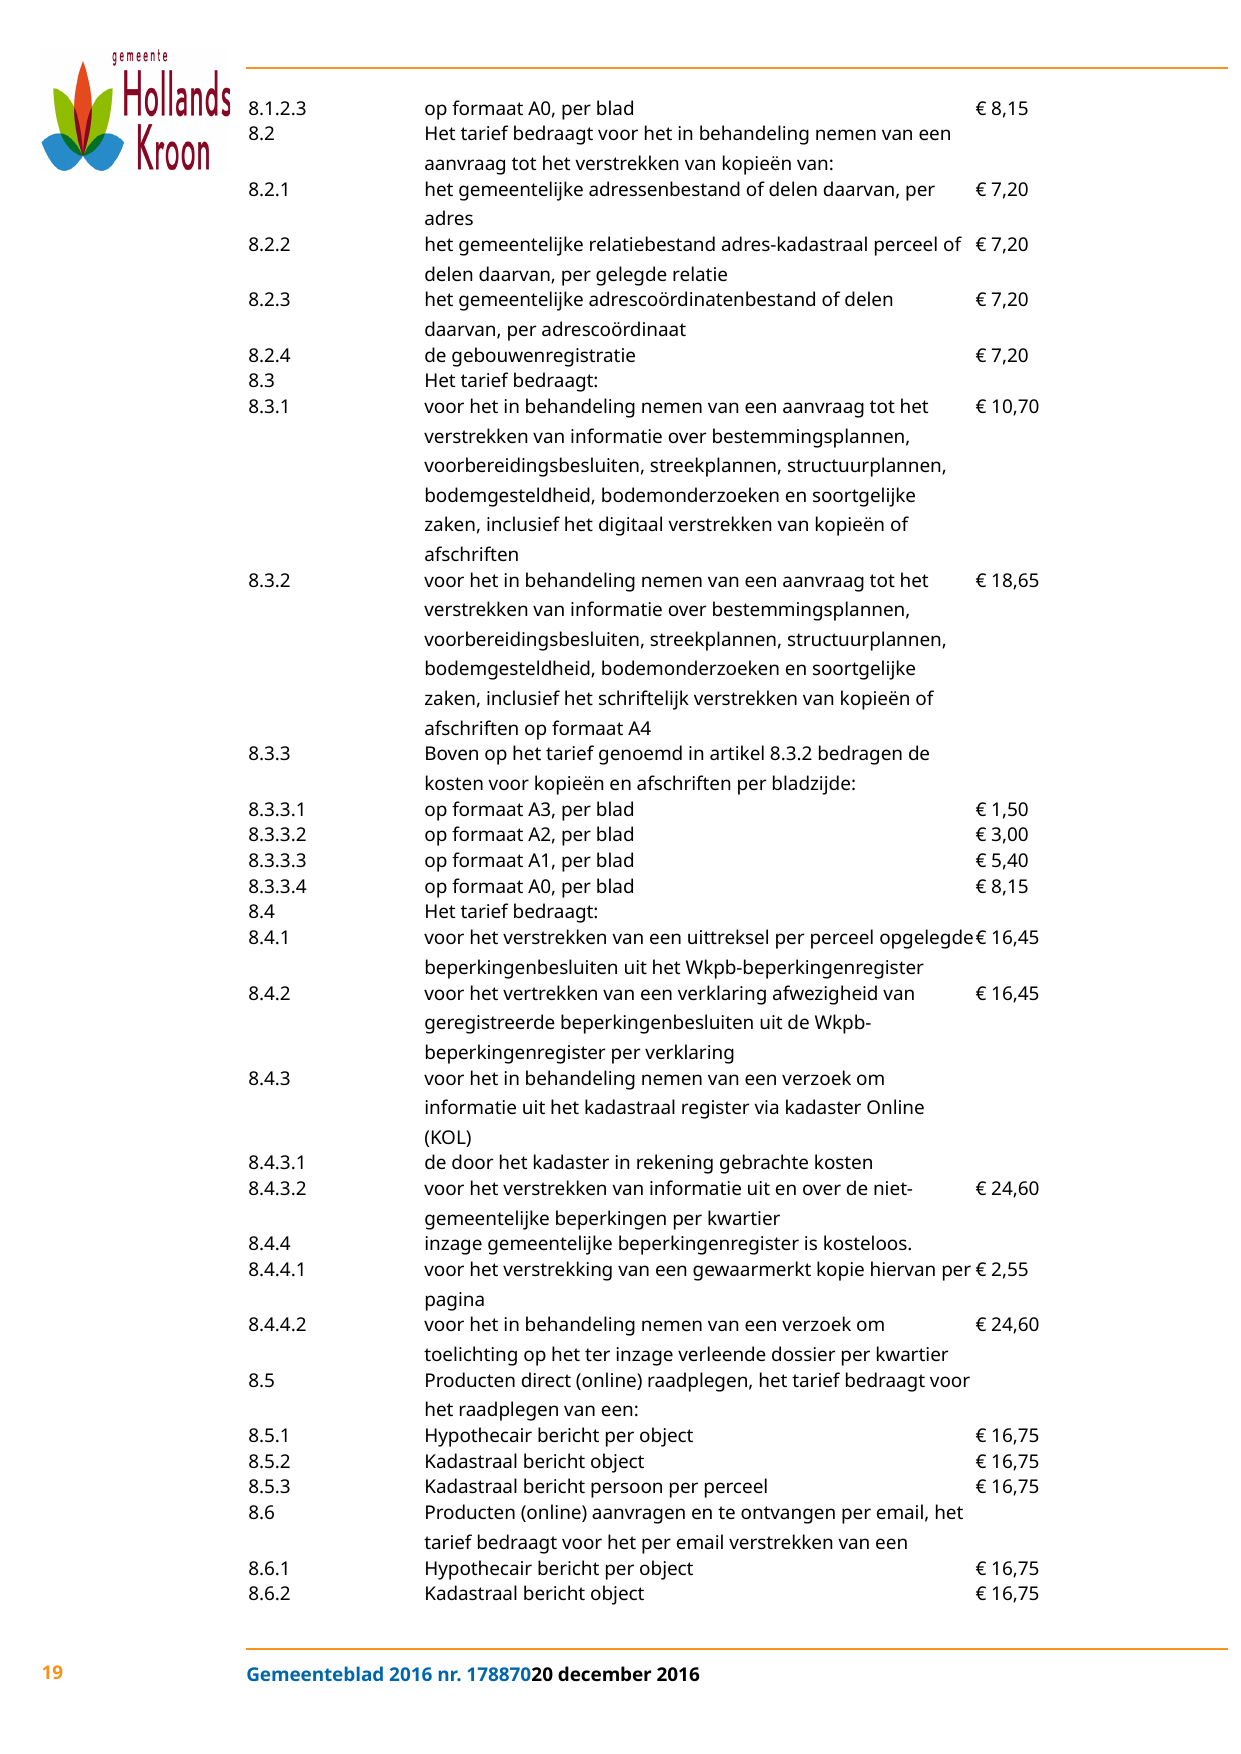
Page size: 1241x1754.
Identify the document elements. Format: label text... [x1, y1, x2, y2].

table_cell 8.2.2 [248, 231, 424, 286]
table_cell 8.4.2 [248, 980, 424, 1065]
table_cell 8.4.4.2 [248, 1312, 424, 1367]
table_cell [975, 741, 1152, 796]
table_cell 8.5 [248, 1367, 424, 1422]
table_cell inzage gemeentelijke beperkingenregister is kosteloos. [424, 1231, 975, 1256]
table_cell het gemeentelijke adrescoördinatenbestand of delen daarvan, per adrescoördinaat [424, 286, 975, 342]
table_cell 8.3.3.3 [248, 847, 424, 873]
table_cell Het tarief bedraagt: [424, 899, 975, 924]
table_cell € 16,75 [975, 1422, 1152, 1448]
table_cell Het tarief bedraagt voor het in behandeling nemen van een aanvraag tot het verstrekken van kopieën van: [424, 121, 975, 176]
table_cell € 16,75 [975, 1448, 1152, 1474]
table_cell op formaat A0, per blad [424, 873, 975, 899]
table_cell Het tarief bedraagt: [424, 368, 975, 393]
table_cell 8.4.4.1 [248, 1256, 424, 1312]
table_cell voor het verstrekken van een uittreksel per perceel opgelegde beperkingenbesluiten uit het Wkpb-beperkingenregister [424, 925, 975, 980]
table_cell € 16,45 [975, 980, 1152, 1065]
table_cell 8.2.4 [248, 342, 424, 367]
table_cell 8.5.3 [248, 1474, 424, 1499]
table_cell voor het vertrekken van een verklaring afwezigheid van geregistreerde beperkingenbesluiten uit de Wkpb-beperkingenregister per verklaring [424, 980, 975, 1065]
table_cell [975, 1500, 1152, 1555]
table_cell 8.5.1 [248, 1422, 424, 1448]
table_cell 8.4.3.1 [248, 1150, 424, 1175]
table_cell € 1,50 [975, 796, 1152, 822]
table_cell Kadastraal bericht object [424, 1448, 975, 1474]
table_cell 8.4.1 [248, 925, 424, 980]
picture [41, 47, 231, 172]
table_cell op formaat A3, per blad [424, 796, 975, 822]
table_cell het gemeentelijke relatiebestand adres-kadastraal perceel of delen daarvan, per gelegde relatie [424, 231, 975, 286]
table_cell € 16,75 [975, 1555, 1152, 1581]
table_cell [975, 1065, 1152, 1149]
table_cell [975, 1231, 1152, 1256]
table_cell [975, 368, 1152, 393]
table_cell 8.3.3.2 [248, 822, 424, 847]
table_cell 8.5.2 [248, 1448, 424, 1474]
table_cell € 10,70 [975, 393, 1152, 567]
table_cell [975, 1367, 1152, 1422]
table_cell 8.6 [248, 1500, 424, 1555]
table_cell 8.2.1 [248, 176, 424, 231]
table_cell 8.4.4 [248, 1231, 424, 1256]
table_cell voor het in behandeling nemen van een verzoek om informatie uit het kadastraal register via kadaster Online (KOL) [424, 1065, 975, 1149]
table_cell € 8,15 [975, 873, 1152, 899]
table_cell 8.3.3 [248, 741, 424, 796]
table_cell € 3,00 [975, 822, 1152, 847]
table_cell 8.3.3.4 [248, 873, 424, 899]
table_cell Boven op het tarief genoemd in artikel 8.3.2 bedragen de kosten voor kopieën en afschriften per bladzijde: [424, 741, 975, 796]
table_cell Kadastraal bericht persoon per perceel [424, 1474, 975, 1499]
table_cell € 7,20 [975, 176, 1152, 231]
table_cell het gemeentelijke adressenbestand of delen daarvan, per adres [424, 176, 975, 231]
table_cell de door het kadaster in rekening gebrachte kosten [424, 1150, 975, 1175]
table_cell € 5,40 [975, 847, 1152, 873]
table_cell [975, 899, 1152, 924]
table_cell [975, 1150, 1152, 1175]
table_cell 8.2 [248, 121, 424, 176]
table_cell 8.2.3 [248, 286, 424, 342]
table_cell 8.4.3 [248, 1065, 424, 1149]
table_cell [975, 121, 1152, 176]
table_cell 8.4.3.2 [248, 1175, 424, 1231]
table_cell Kadastraal bericht object [424, 1581, 975, 1606]
table_cell Producten (online) aanvragen en te ontvangen per email, het tarief bedraagt voor het per email verstrekken van een [424, 1500, 975, 1555]
table_cell € 16,75 [975, 1474, 1152, 1499]
table_cell € 16,45 [975, 925, 1152, 980]
table_cell 8.3.2 [248, 567, 424, 741]
table_cell 8.6.2 [248, 1581, 424, 1606]
table_cell voor het verstrekken van informatie uit en over de niet-gemeentelijke beperkingen per kwartier [424, 1175, 975, 1231]
table_cell 8.6.1 [248, 1555, 424, 1581]
table_cell € 24,60 [975, 1312, 1152, 1367]
table_cell op formaat A2, per blad [424, 822, 975, 847]
table_cell € 7,20 [975, 286, 1152, 342]
table_cell € 18,65 [975, 567, 1152, 741]
table_cell € 2,55 [975, 1256, 1152, 1312]
table_cell Producten direct (online) raadplegen, het tarief bedraagt voor het raadplegen van een: [424, 1367, 975, 1422]
table_cell € 16,75 [975, 1581, 1152, 1606]
table_cell 8.1.2.3 [248, 95, 424, 121]
table_cell € 8,15 [975, 95, 1152, 121]
table_cell € 7,20 [975, 231, 1152, 286]
table_cell voor het in behandeling nemen van een aanvraag tot het verstrekken van informatie over bestemmingsplannen, voorbereidingsbesluiten, streekplannen, structuurplannen, bodemgesteldheid, bodemonderzoeken en soortgelijke zaken, inclusief het schriftelijk verstrekken van kopieën of afschriften op formaat A4 [424, 567, 975, 741]
table_cell voor het in behandeling nemen van een verzoek om toelichting op het ter inzage verleende dossier per kwartier [424, 1312, 975, 1367]
table_cell op formaat A1, per blad [424, 847, 975, 873]
table_cell voor het verstrekking van een gewaarmerkt kopie hiervan per pagina [424, 1256, 975, 1312]
table_cell voor het in behandeling nemen van een aanvraag tot het verstrekken van informatie over bestemmingsplannen, voorbereidingsbesluiten, streekplannen, structuurplannen, bodemgesteldheid, bodemonderzoeken en soortgelijke zaken, inclusief het digitaal verstrekken van kopieën of afschriften [424, 393, 975, 567]
table_cell 8.4 [248, 899, 424, 924]
table_cell Hypothecair bericht per object [424, 1555, 975, 1581]
table_cell Hypothecair bericht per object [424, 1422, 975, 1448]
table_cell 8.3 [248, 368, 424, 393]
table_cell 8.3.1 [248, 393, 424, 567]
table_cell € 24,60 [975, 1175, 1152, 1231]
table_cell 8.3.3.1 [248, 796, 424, 822]
table_cell de gebouwenregistratie [424, 342, 975, 367]
table_cell op formaat A0, per blad [424, 95, 975, 121]
table_cell € 7,20 [975, 342, 1152, 367]
